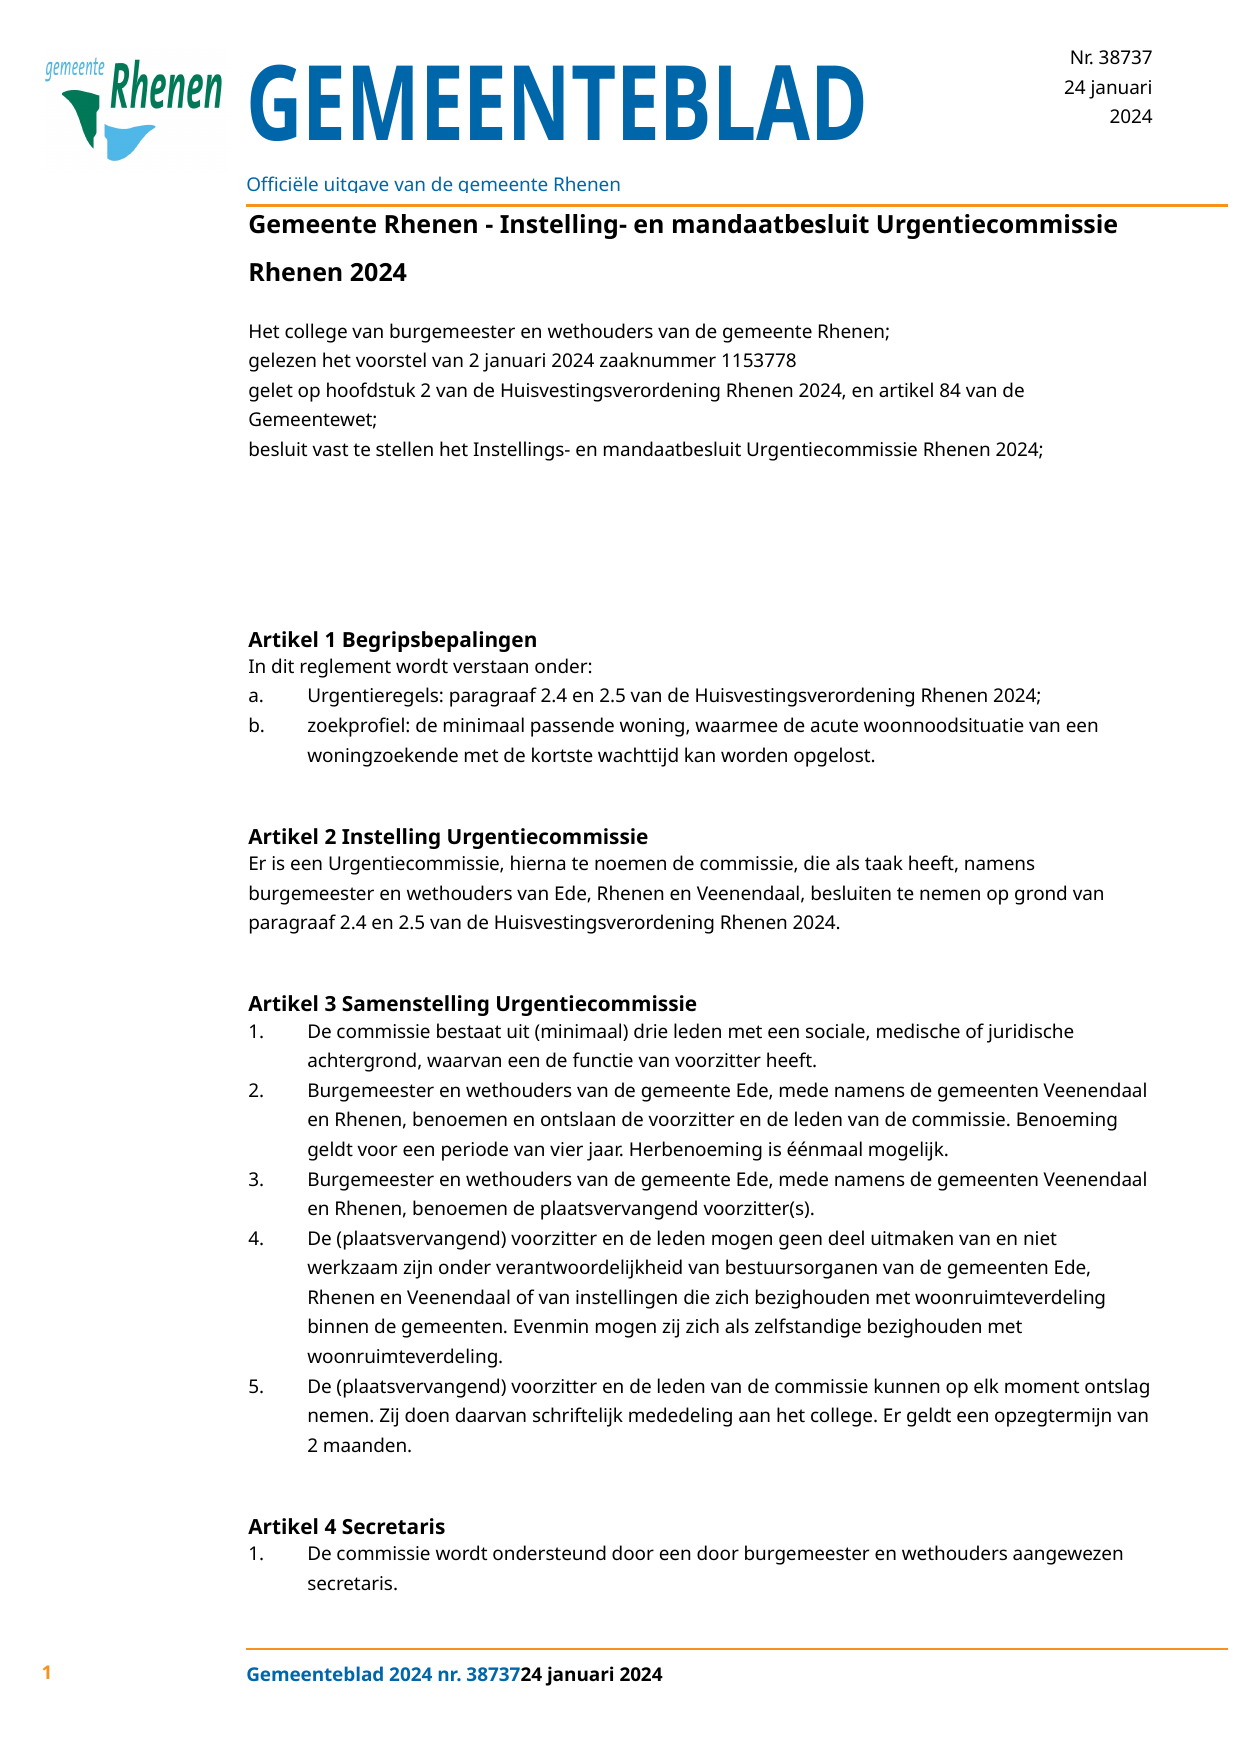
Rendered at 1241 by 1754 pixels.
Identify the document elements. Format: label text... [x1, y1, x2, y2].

text Artikel 4 Secretaris [248, 1512, 1152, 1541]
list Urgentieregels: paragraaf 2.4 en 2.5 van de Huisvestingsverordening Rhenen 2024; [248, 683, 1152, 708]
text besluit vast te stellen het Instellings- en mandaatbesluit Urgentiecommissie Rhenen 2024; [248, 436, 1152, 462]
text In dit reglement wordt verstaan onder: [248, 653, 1152, 679]
text Gemeente Rhenen - Instelling- en mandaatbesluit Urgentiecommissie Rhenen 2024 [248, 207, 1152, 288]
list Burgemeester en wethouders van de gemeente Ede, mede namens de gemeenten Veenendaal en Rhenen, benoemen de plaatsvervangend voorzitter(s). [248, 1166, 1152, 1221]
list De commissie bestaat uit (minimaal) drie leden met een sociale, medische of juridische achtergrond, waarvan een de functie van voorzitter heeft. [248, 1018, 1152, 1073]
list De (plaatsvervangend) voorzitter en de leden van de commissie kunnen op elk moment ontslag nemen. Zij doen daarvan schriftelijk mededeling aan het college. Er geldt een opzegtermijn van 2 maanden. [248, 1373, 1152, 1458]
picture [41, 47, 231, 172]
list zoekprofiel: de minimaal passende woning, waarmee de acute woonnoodsituatie van een woningzoekende met de kortste wachttijd kan worden opgelost. [248, 712, 1152, 768]
list De (plaatsvervangend) voorzitter en de leden mogen geen deel uitmaken van en niet werkzaam zijn onder verantwoordelijkheid van bestuursorganen van de gemeenten Ede, Rhenen en Veenendaal of van instellingen die zich bezighouden met woonruimteverdeling binnen de gemeenten. Evenmin mogen zij zich als zelfstandige bezighouden met woonruimteverdeling. [248, 1225, 1152, 1369]
text Het college van burgemeester en wethouders van de gemeente Rhenen; [248, 318, 1152, 344]
text Artikel 3 Samenstelling Urgentiecommissie [248, 989, 1152, 1018]
text gelezen het voorstel van 2 januari 2024 zaaknummer 1153778 [248, 347, 1152, 373]
text Artikel 1 Begripsbepalingen [248, 625, 1152, 653]
list Burgemeester en wethouders van de gemeente Ede, mede namens de gemeenten Veenendaal en Rhenen, benoemen en ontslaan de voorzitter en de leden van de commissie. Benoeming geldt voor een periode van vier jaar. Herbenoeming is éénmaal mogelijk. [248, 1077, 1152, 1162]
text Artikel 2 Instelling Urgentiecommissie [248, 822, 1152, 850]
text gelet op hoofdstuk 2 van de Huisvestingsverordening Rhenen 2024, en artikel 84 van de Gemeentewet; [248, 377, 1152, 432]
list De commissie wordt ondersteund door een door burgemeester en wethouders aangewezen secretaris. [248, 1541, 1152, 1596]
text Er is een Urgentiecommissie, hierna te noemen de commissie, die als taak heeft, namens burgemeester en wethouders van Ede, Rhenen en Veenendaal, besluiten te nemen op grond van paragraaf 2.4 en 2.5 van de Huisvestingsverordening Rhenen 2024. [248, 850, 1152, 935]
